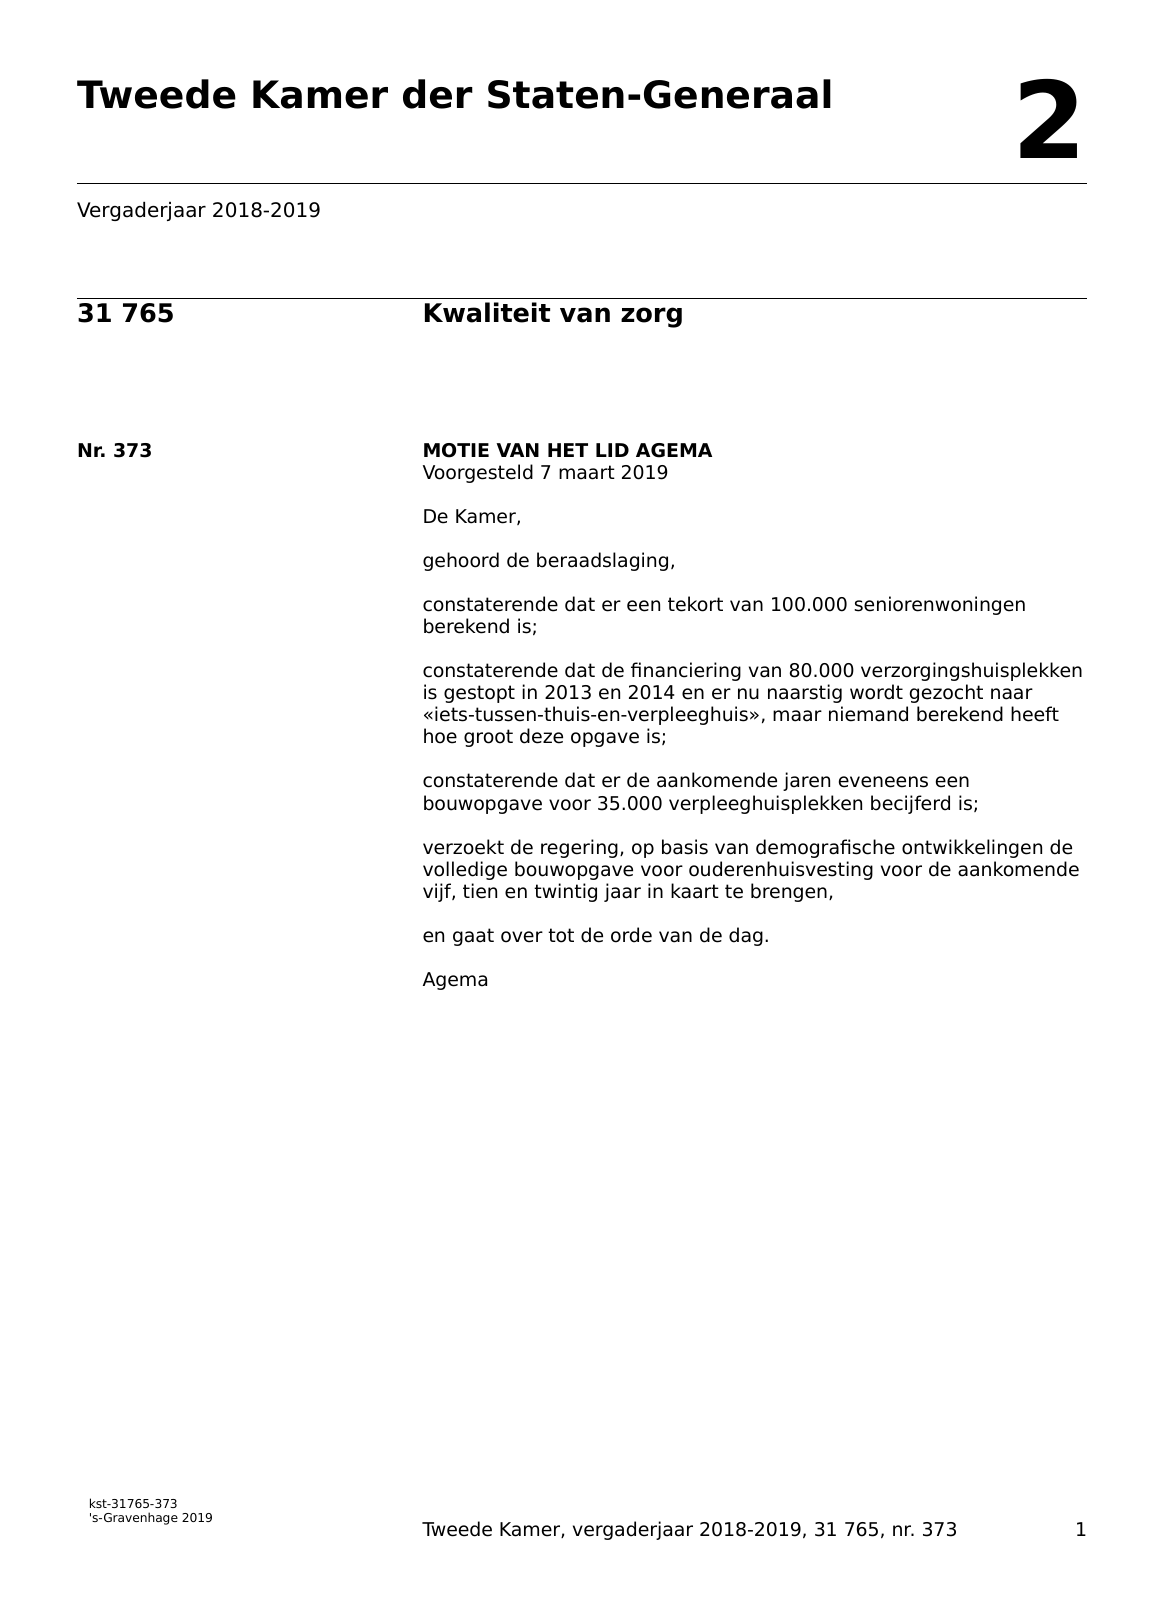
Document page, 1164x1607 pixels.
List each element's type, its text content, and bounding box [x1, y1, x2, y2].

text verzoekt de regering, op basis van demografische ontwikkelingen de volledige bouwopgave voor ouderenhuisvesting voor de aankomende vijf, tien en twintig jaar in kaart te brengen, [422, 837, 1087, 902]
table_header 2 [886, 59, 1087, 183]
text Voorgesteld 7 maart 2019 [422, 462, 1087, 484]
text 's-Gravenhage 2019 [88, 1511, 323, 1525]
table_header Tweede Kamer der Staten-Generaal [77, 59, 886, 183]
text en gaat over tot de orde van de dag. [422, 925, 1087, 947]
text constaterende dat er een tekort van 100.000 seniorenwoningen berekend is; [422, 594, 1087, 638]
text constaterende dat de financiering van 80.000 verzorgingshuisplekken is gestopt in 2013 en 2014 en er nu naarstig wordt gezocht naar «iets-tussen-thuis-en-verpleeghuis», maar niemand berekend heeft hoe groot deze opgave is; [422, 660, 1087, 748]
table_cell Vergaderjaar 2018-2019 [77, 184, 1087, 298]
text Agema [422, 969, 1087, 991]
text De Kamer, [422, 506, 1087, 528]
text kst-31765-373 [88, 1497, 323, 1511]
subtitle 31 765 Kwaliteit van zorg [77, 299, 1087, 329]
text gehoord de beraadslaging, [422, 550, 1087, 572]
text constaterende dat er de aankomende jaren eveneens een bouwopgave voor 35.000 verpleeghuisplekken becijferd is; [422, 770, 1087, 814]
subtitle Nr. 373 MOTIE VAN HET LID AGEMA [77, 440, 1087, 462]
